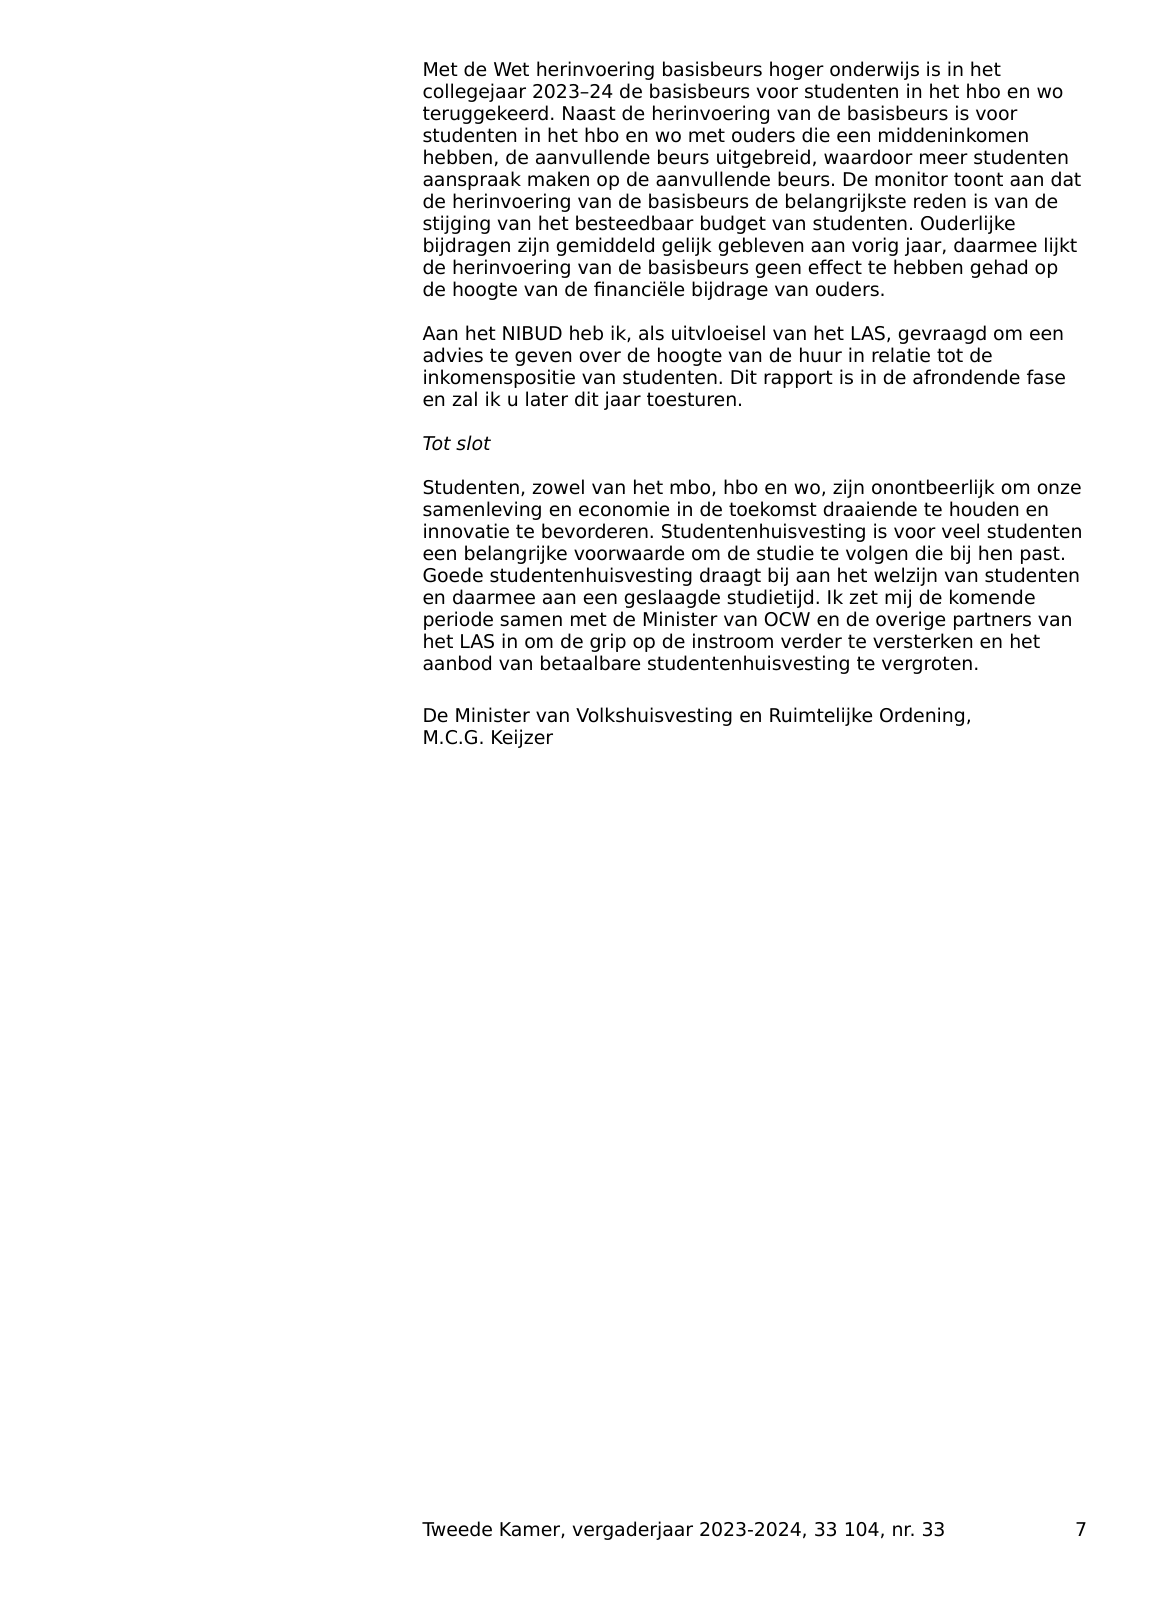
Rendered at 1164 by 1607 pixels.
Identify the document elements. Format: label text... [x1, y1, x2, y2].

subtitle Tot slot [422, 433, 1087, 455]
text Studenten, zowel van het mbo, hbo en wo, zijn onontbeerlijk om onze samenleving en economie in de toekomst draaiende te houden en innovatie te bevorderen. Studentenhuisvesting is voor veel studenten een belangrijke voorwaarde om de studie te volgen die bij hen past. Goede studentenhuisvesting draagt bij aan het welzijn van studenten en daarmee aan een geslaagde studietijd. Ik zet mij de komende periode samen met de Minister van OCW en de overige partners van het LAS in om de grip op de instroom verder te versterken en het aanbod van betaalbare studentenhuisvesting te vergroten. [422, 477, 1087, 675]
text Met de Wet herinvoering basisbeurs hoger onderwijs is in het collegejaar 2023–24 de basisbeurs voor studenten in het hbo en wo teruggekeerd. Naast de herinvoering van de basisbeurs is voor studenten in het hbo en wo met ouders die een middeninkomen hebben, de aanvullende beurs uitgebreid, waardoor meer studenten aanspraak maken op de aanvullende beurs. De monitor toont aan dat de herinvoering van de basisbeurs de belangrijkste reden is van de stijging van het besteedbaar budget van studenten. Ouderlijke bijdragen zijn gemiddeld gelijk gebleven aan vorig jaar, daarmee lijkt de herinvoering van de basisbeurs geen effect te hebben gehad op de hoogte van de financiële bijdrage van ouders. [422, 59, 1087, 301]
text De Minister van Volkshuisvesting en Ruimtelijke Ordening, M.C.G. Keijzer [422, 705, 1087, 749]
text Aan het NIBUD heb ik, als uitvloeisel van het LAS, gevraagd om een advies te geven over de hoogte van de huur in relatie tot de inkomenspositie van studenten. Dit rapport is in de afrondende fase en zal ik u later dit jaar toesturen. [422, 323, 1087, 411]
